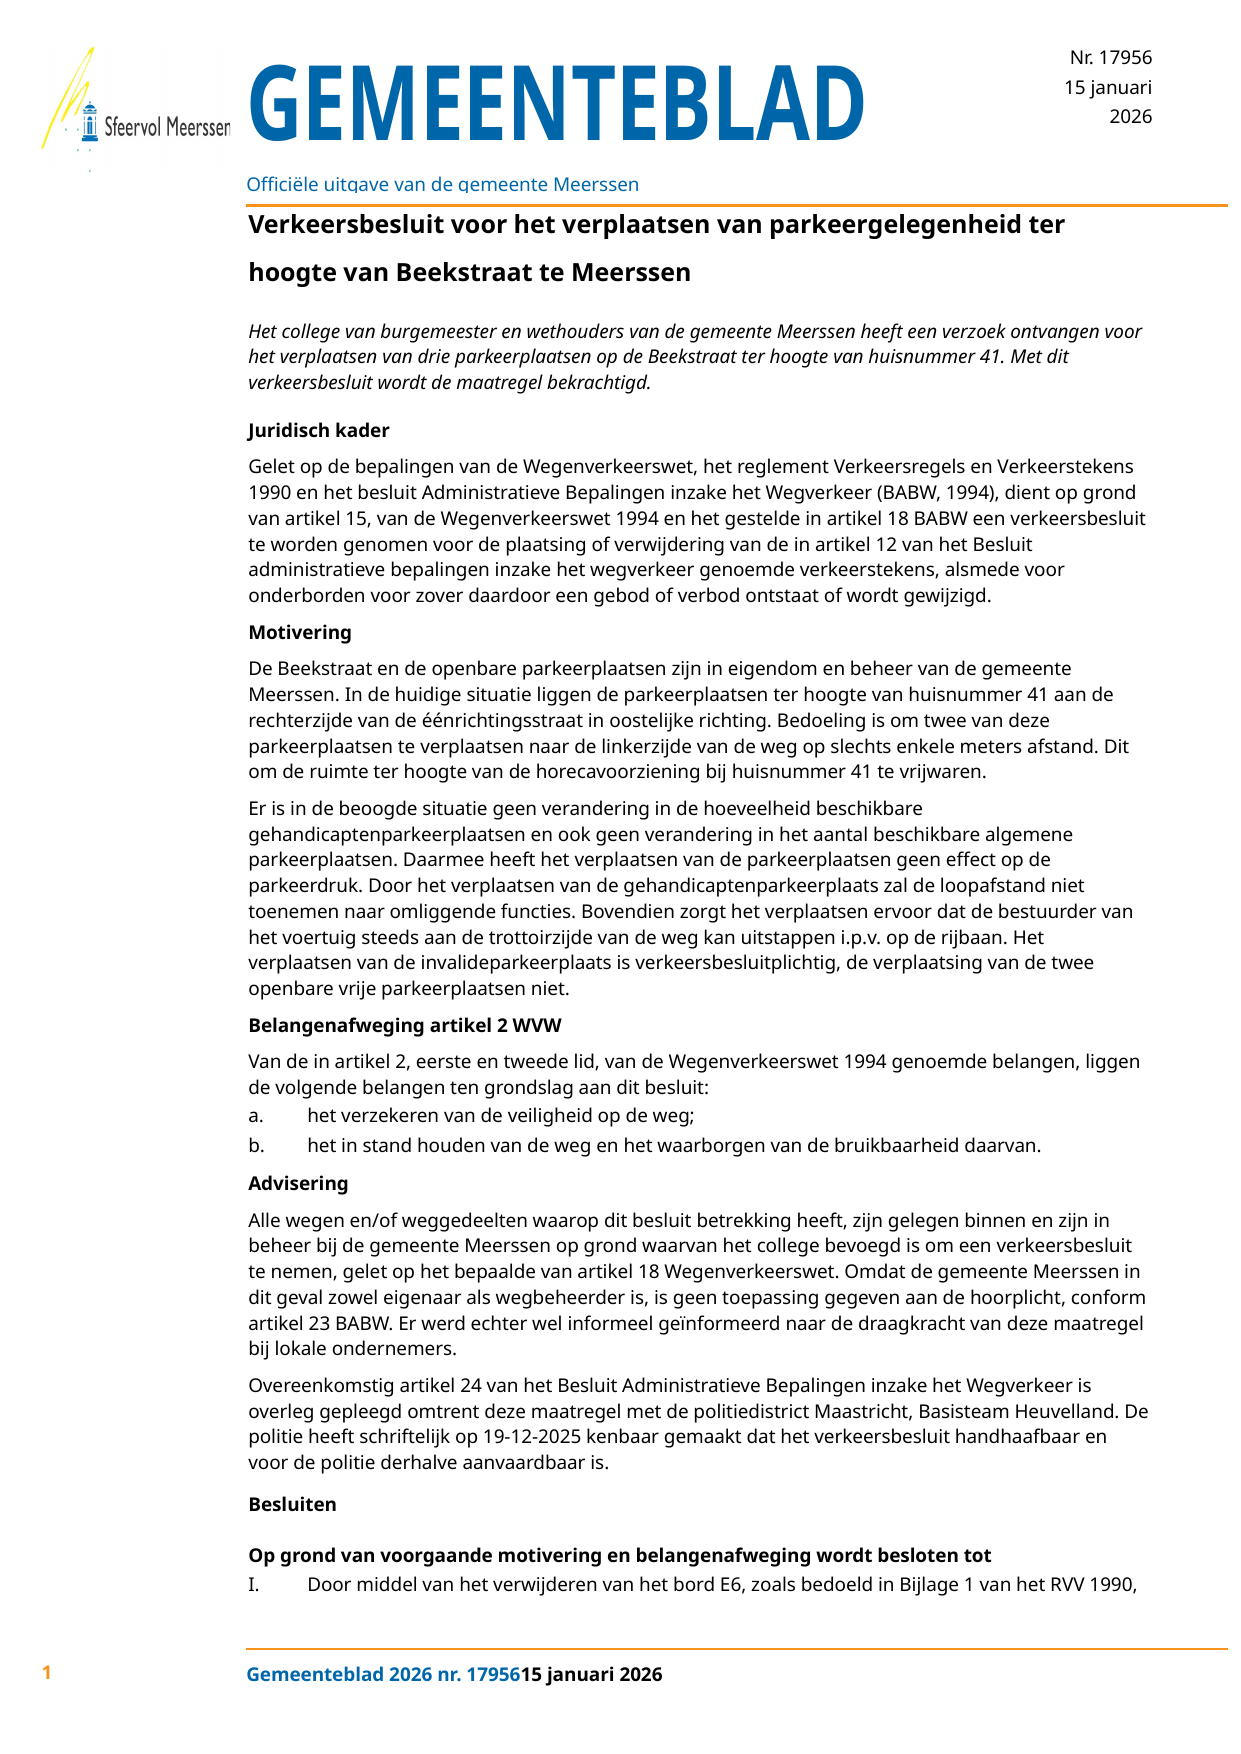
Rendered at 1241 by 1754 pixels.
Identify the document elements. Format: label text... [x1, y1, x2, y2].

text Verkeersbesluit voor het verplaatsen van parkeergelegenheid ter hoogte van Beekstraat te Meerssen [248, 207, 1152, 288]
text Advisering [248, 1170, 1152, 1196]
text Juridisch kader [248, 417, 1152, 443]
list Door middel van het verwijderen van het bord E6, zoals bedoeld in Bijlage 1 van het RVV 1990, [248, 1571, 1152, 1597]
list het verzekeren van de veiligheid op de weg; [248, 1103, 1152, 1128]
text Er is in de beoogde situatie geen verandering in de hoeveelheid beschikbare gehandicaptenparkeerplaatsen en ook geen verandering in het aantal beschikbare algemene parkeerplaatsen. Daarmee heeft het verplaatsen van de parkeerplaatsen geen effect op de parkeerdruk. Door het verplaatsen van de gehandicaptenparkeerplaats zal de loopafstand niet toenemen naar omliggende functies. Bovendien zorgt het verplaatsen ervoor dat de bestuurder van het voertuig steeds aan de trottoirzijde van de weg kan uitstappen i.p.v. op de rijbaan. Het verplaatsen van de invalideparkeerplaats is verkeersbesluitplichtig, de verplaatsing van de twee openbare vrije parkeerplaatsen niet. [248, 795, 1152, 1001]
text Op grond van voorgaande motivering en belangenafweging wordt besloten tot [248, 1542, 1152, 1567]
text Gelet op de bepalingen van de Wegenverkeerswet, het reglement Verkeersregels en Verkeerstekens 1990 en het besluit Administratieve Bepalingen inzake het Wegverkeer (BABW, 1994), dient op grond van artikel 15, van de Wegenverkeerswet 1994 en het gestelde in artikel 18 BABW een verkeersbesluit te worden genomen voor de plaatsing of verwijdering van de in artikel 12 van het Besluit administratieve bepalingen inzake het wegverkeer genoemde verkeerstekens, alsmede voor onderborden voor zover daardoor een gebod of verbod ontstaat of wordt gewijzigd. [248, 454, 1152, 608]
picture [41, 47, 231, 172]
text Besluiten [248, 1491, 1152, 1517]
text Van de in artikel 2, eerste en tweede lid, van de Wegenverkeerswet 1994 genoemde belangen, liggen de volgende belangen ten grondslag aan dit besluit: [248, 1049, 1152, 1100]
text Het college van burgemeester en wethouders van de gemeente Meerssen heeft een verzoek ontvangen voor het verplaatsen van drie parkeerplaatsen op de Beekstraat ter hoogte van huisnummer 41. Met dit verkeersbesluit wordt de maatregel bekrachtigd. [248, 318, 1152, 395]
text Alle wegen en/of weggedeelten waarop dit besluit betrekking heeft, zijn gelegen binnen en zijn in beheer bij de gemeente Meerssen op grond waarvan het college bevoegd is om een verkeersbesluit te nemen, gelet op het bepaalde van artikel 18 Wegenverkeerswet. Omdat de gemeente Meerssen in dit geval zowel eigenaar als wegbeheerder is, is geen toepassing gegeven aan de hoorplicht, conform artikel 23 BABW. Er werd echter wel informeel geïnformeerd naar de draagkracht van deze maatregel bij lokale ondernemers. [248, 1207, 1152, 1361]
text Overeenkomstig artikel 24 van het Besluit Administratieve Bepalingen inzake het Wegverkeer is overleg gepleegd omtrent deze maatregel met de politiedistrict Maastricht, Basisteam Heuvelland. De politie heeft schriftelijk op 19-12-2025 kenbaar gemaakt dat het verkeersbesluit handhaafbaar en voor de politie derhalve aanvaardbaar is. [248, 1372, 1152, 1475]
text Belangenafweging artikel 2 WVW [248, 1012, 1152, 1038]
text De Beekstraat en de openbare parkeerplaatsen zijn in eigendom en beheer van de gemeente Meerssen. In de huidige situatie liggen de parkeerplaatsen ter hoogte van huisnummer 41 aan de rechterzijde van de éénrichtingsstraat in oostelijke richting. Bedoeling is om twee van deze parkeerplaatsen te verplaatsen naar de linkerzijde van de weg op slechts enkele meters afstand. Dit om de ruimte ter hoogte van de horecavoorziening bij huisnummer 41 te vrijwaren. [248, 656, 1152, 784]
list het in stand houden van de weg en het waarborgen van de bruikbaarheid daarvan. [248, 1132, 1152, 1158]
text Motivering [248, 619, 1152, 645]
